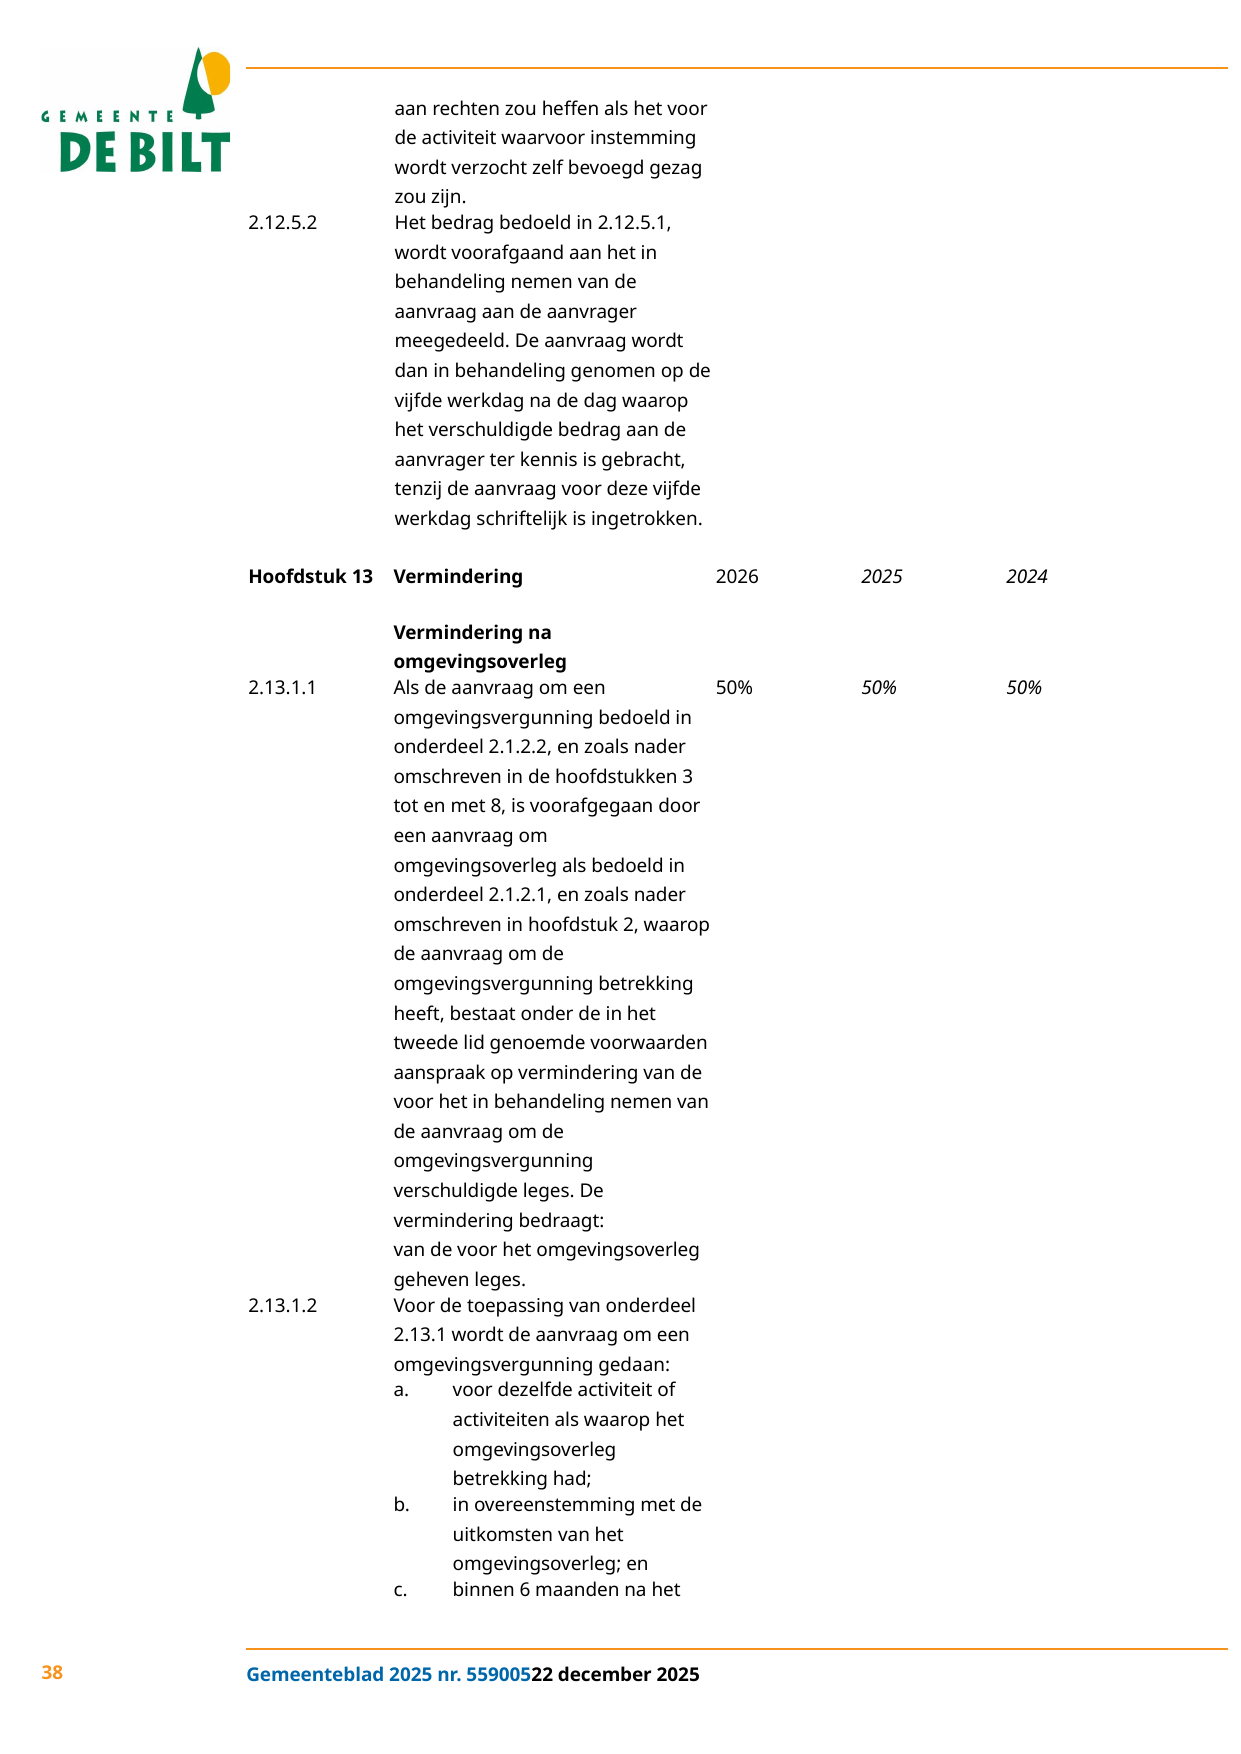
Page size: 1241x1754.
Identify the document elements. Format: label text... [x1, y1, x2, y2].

table_cell [1006, 1292, 1152, 1377]
table_header 2025 [861, 564, 1006, 619]
table_cell binnen 6 maanden na het [393, 1576, 716, 1602]
table_cell 2.13.1.1 [248, 674, 393, 1292]
table_cell [1006, 1576, 1152, 1602]
table_cell [1006, 1377, 1152, 1491]
table_cell [1006, 619, 1152, 674]
table_cell [861, 1377, 1006, 1491]
table_cell [716, 1491, 861, 1576]
table_cell Vermindering na omgevingsoverleg [393, 619, 716, 674]
table_cell [861, 1292, 1006, 1377]
table_cell Het bedrag bedoeld in 2.12.5.1, wordt voorafgaand aan het in behandeling nemen van de aanvraag aan de aanvrager meegedeeld. De aanvraag wordt dan in behandeling genomen op de vijfde werkdag na de dag waarop het verschuldigde bedrag aan de aanvrager ter kennis is gebracht, tenzij de aanvraag voor deze vijfde werkdag schriftelijk is ingetrokken. [394, 209, 712, 531]
table_cell [713, 209, 859, 531]
table_cell [716, 1292, 861, 1377]
table_cell 2.12.5.2 [248, 209, 394, 531]
table_cell [248, 619, 393, 674]
table_cell [1006, 1491, 1152, 1576]
table_cell Als de aanvraag om een omgevingsvergunning bedoeld in onderdeel 2.1.2.2, en zoals nader omschreven in de hoofdstukken 3 tot en met 8, is voorafgegaan door een aanvraag om omgevingsoverleg als bedoeld in onderdeel 2.1.2.1, en zoals nader omschreven in hoofdstuk 2, waarop de aanvraag om de omgevingsvergunning betrekking heeft, bestaat onder de in het tweede lid genoemde voorwaarden aanspraak op vermindering van de voor het in behandeling nemen van de aanvraag om de omgevingsvergunning verschuldigde leges. De vermindering bedraagt: van de voor het omgevingsoverleg geheven leges. [393, 674, 716, 1292]
table_cell [716, 619, 861, 674]
table_cell aan rechten zou heffen als het voor de activiteit waarvoor instemming wordt verzocht zelf bevoegd gezag zou zijn. [394, 95, 712, 209]
table_cell 50% [861, 674, 1006, 1292]
table_cell [713, 95, 859, 209]
table_cell [859, 209, 1005, 531]
table_cell [861, 1576, 1006, 1602]
table_cell [248, 1377, 393, 1491]
table_cell 50% [1006, 674, 1152, 1292]
table_header 2026 [716, 564, 861, 619]
table_cell [248, 1491, 393, 1576]
table_cell voor dezelfde activiteit of activiteiten als waarop het omgevingsoverleg betrekking had; [393, 1377, 716, 1491]
table_cell [716, 1377, 861, 1491]
table_cell in overeenstemming met de uitkomsten van het omgevingsoverleg; en [393, 1491, 716, 1576]
picture [41, 47, 231, 172]
table_cell [859, 95, 1005, 209]
table_header Vermindering [393, 564, 716, 619]
table_cell [248, 1576, 393, 1602]
table_header 2024 [1006, 564, 1152, 619]
table_cell [1005, 209, 1152, 531]
table_cell 2.13.1.2 [248, 1292, 393, 1377]
table_cell [248, 95, 394, 209]
table_cell 50% [716, 674, 861, 1292]
table_cell [861, 1491, 1006, 1576]
table_cell [1005, 95, 1152, 209]
table_header Hoofdstuk 13 [248, 564, 393, 619]
table_cell [861, 619, 1006, 674]
table_cell [716, 1576, 861, 1602]
table_cell Voor de toepassing van onderdeel 2.13.1 wordt de aanvraag om een omgevingsvergunning gedaan: [393, 1292, 716, 1377]
